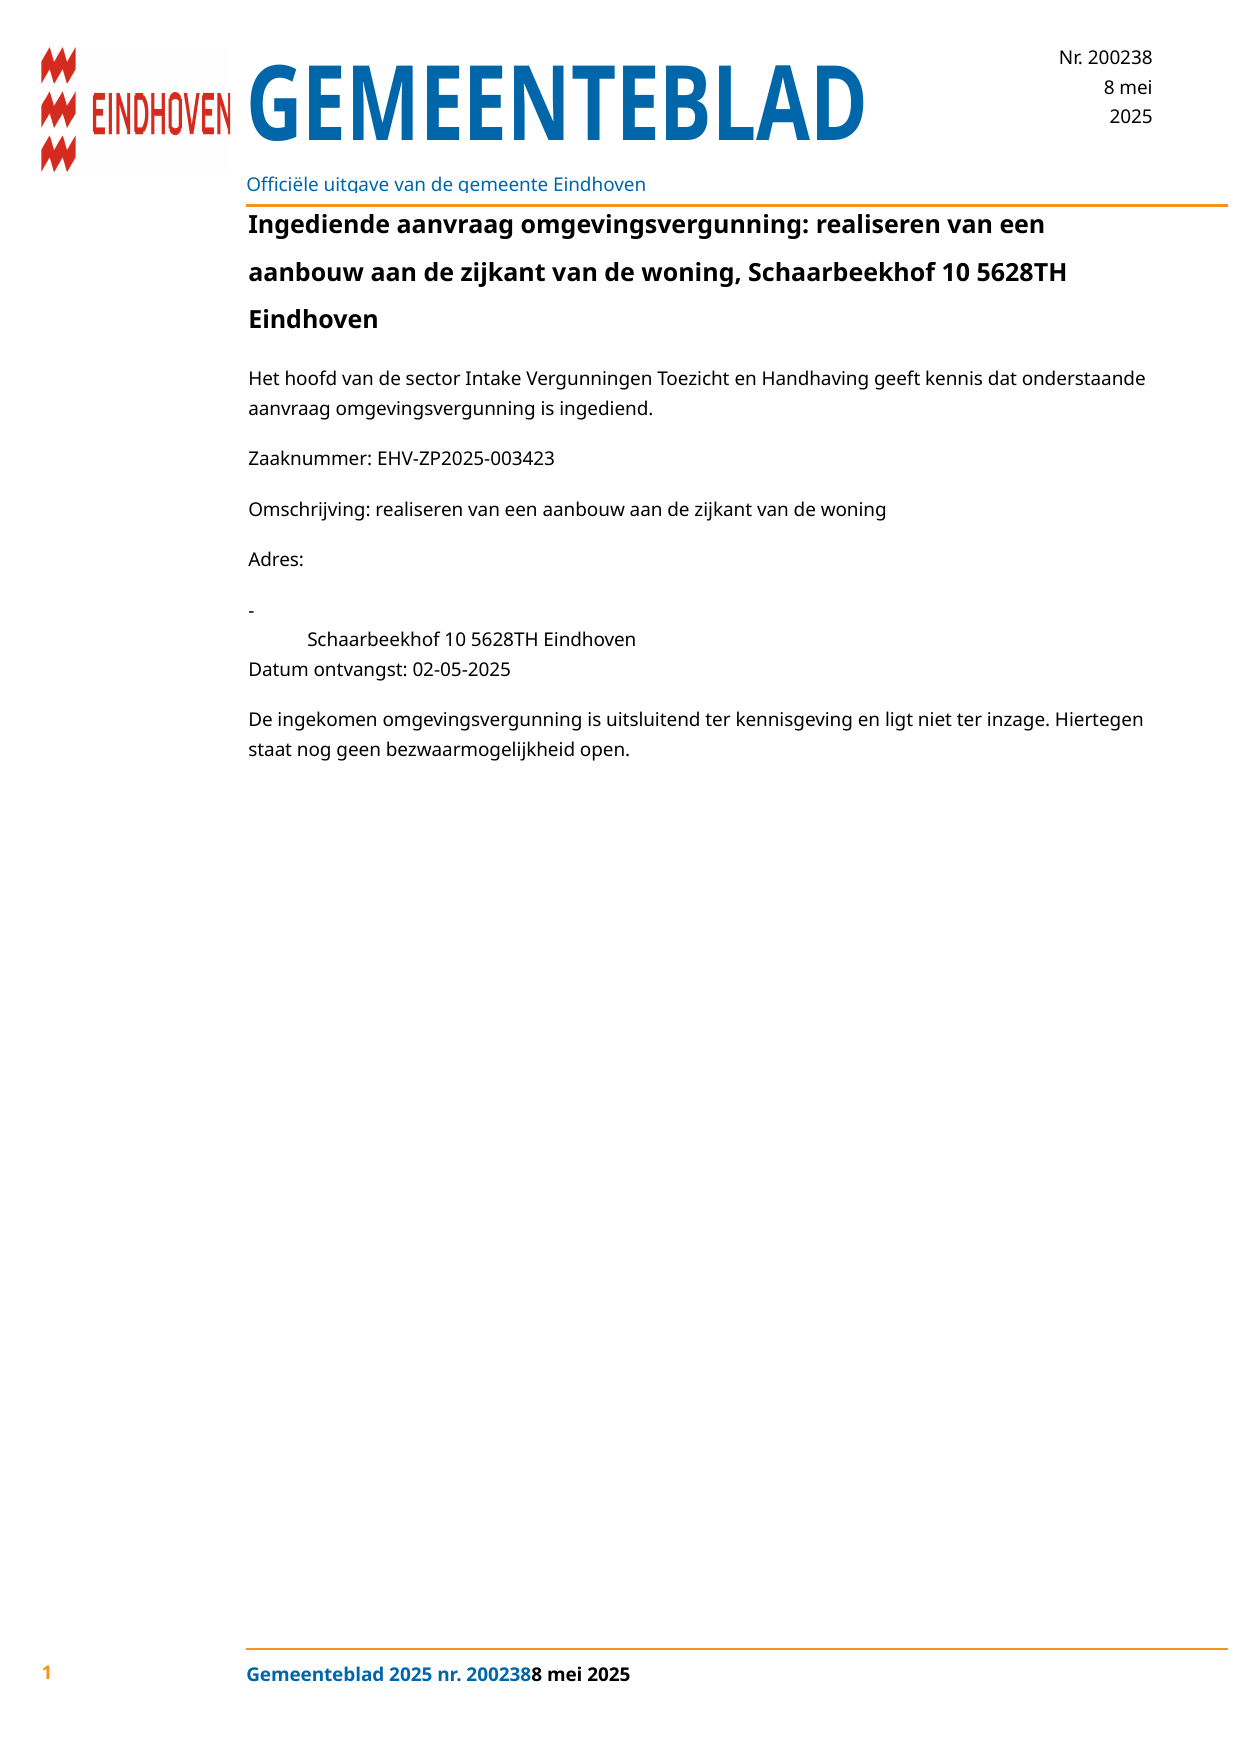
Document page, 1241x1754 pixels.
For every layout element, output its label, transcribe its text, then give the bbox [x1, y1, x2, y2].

text Adres: [248, 546, 1152, 572]
text Het hoofd van de sector Intake Vergunningen Toezicht en Handhaving geeft kennis dat onderstaande aanvraag omgevingsvergunning is ingediend. [248, 366, 1152, 421]
picture [41, 47, 231, 172]
text Zaaknummer: EHV-ZP2025-003423 [248, 446, 1152, 471]
text Datum ontvangst: 02-05-2025 [248, 656, 1152, 682]
text Omschrijving: realiseren van een aanbouw aan de zijkant van de woning [248, 496, 1152, 522]
text De ingekomen omgevingsvergunning is uitsluitend ter kennisgeving en ligt niet ter inzage. Hiertegen staat nog geen bezwaarmogelijkheid open. [248, 706, 1152, 762]
list Schaarbeekhof 10 5628TH Eindhoven [248, 626, 1152, 652]
text Ingediende aanvraag omgevingsvergunning: realiseren van een aanbouw aan de zijkant van de woning, Schaarbeekhof 10 5628TH Eindhoven [248, 207, 1152, 336]
